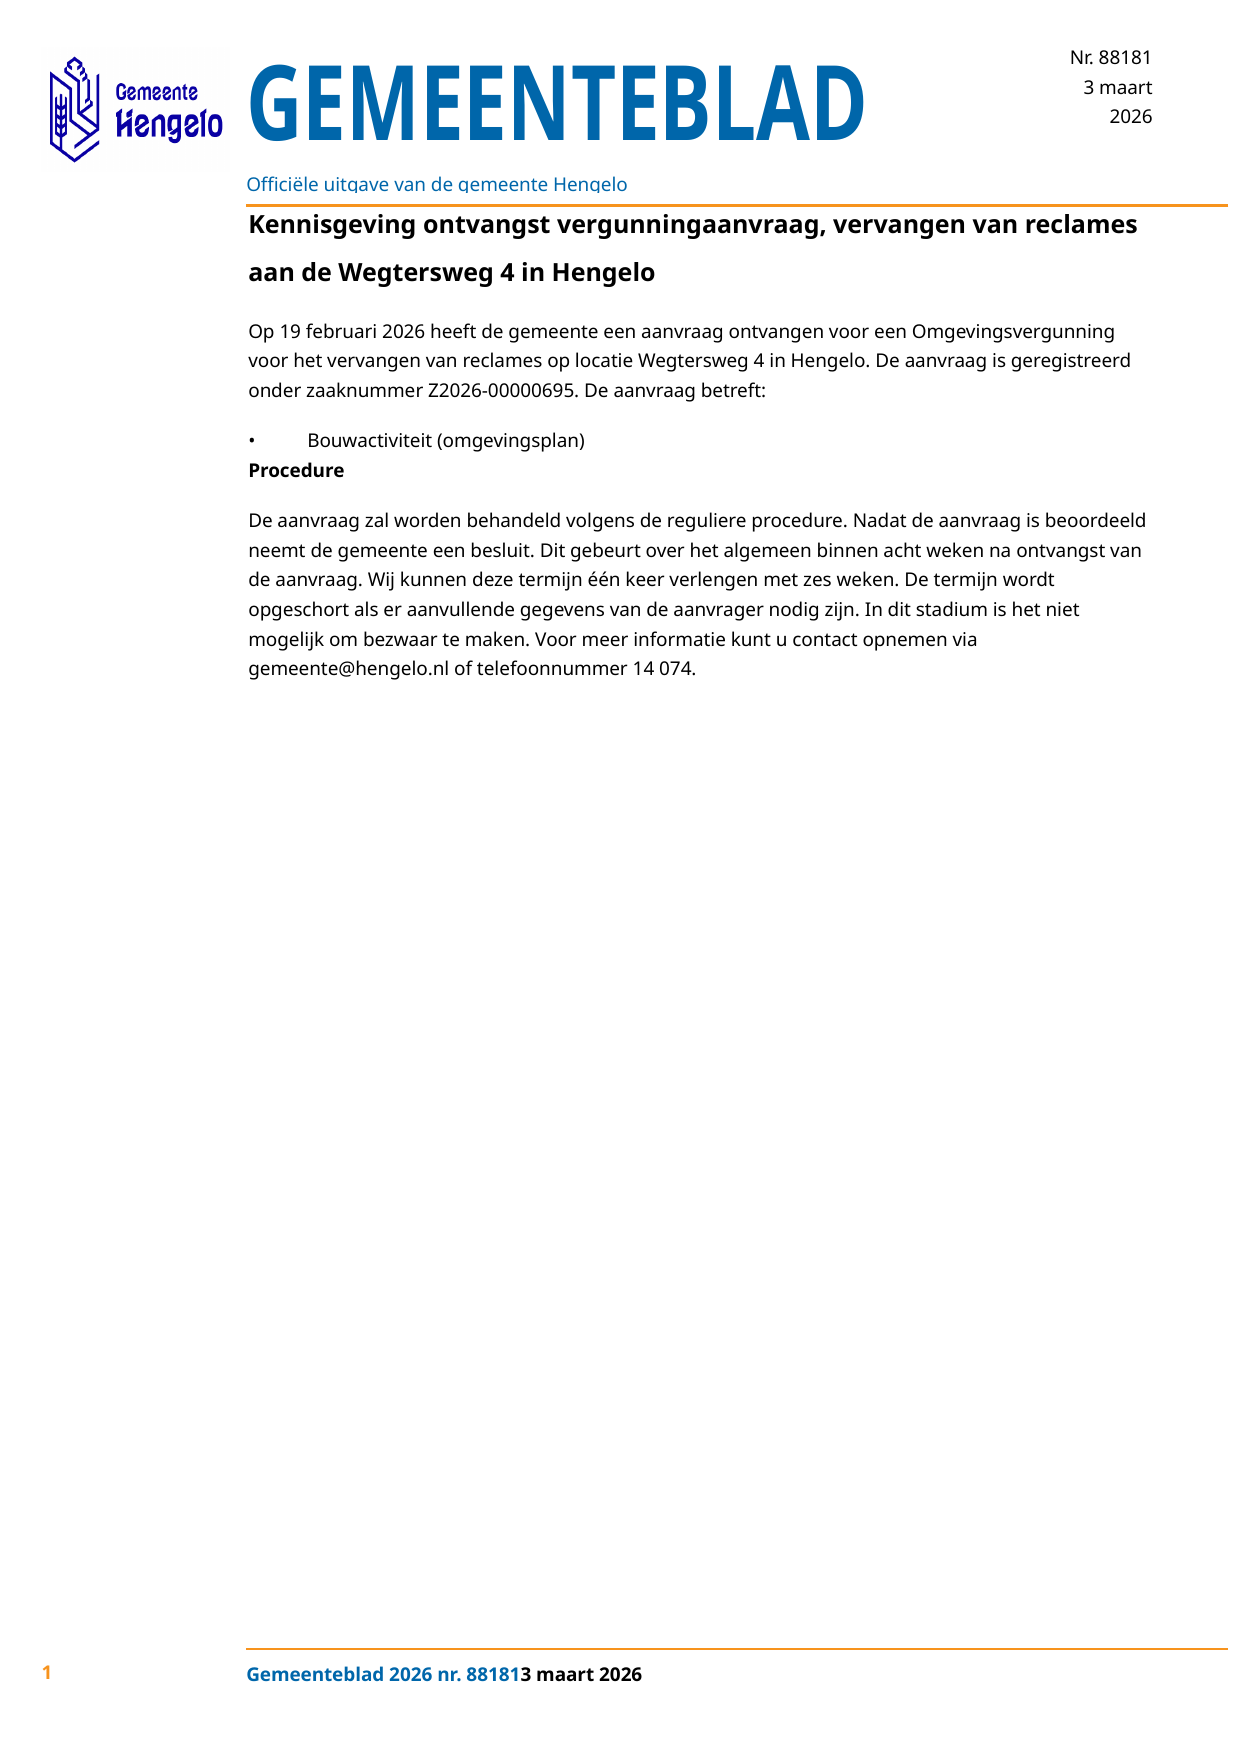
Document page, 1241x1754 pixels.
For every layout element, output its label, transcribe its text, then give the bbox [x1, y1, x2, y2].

list Bouwactiviteit (omgevingsplan) [248, 427, 1152, 453]
text Procedure [248, 457, 1152, 483]
text Op 19 februari 2026 heeft de gemeente een aanvraag ontvangen voor een Omgevingsvergunning voor het vervangen van reclames op locatie Wegtersweg 4 in Hengelo. De aanvraag is geregistreerd onder zaaknummer Z2026-00000695. De aanvraag betreft: [248, 318, 1152, 403]
picture [41, 47, 231, 172]
text Kennisgeving ontvangst vergunningaanvraag, vervangen van reclames aan de Wegtersweg 4 in Hengelo [248, 207, 1152, 288]
text De aanvraag zal worden behandeld volgens de reguliere procedure. Nadat de aanvraag is beoordeeld neemt de gemeente een besluit. Dit gebeurt over het algemeen binnen acht weken na ontvangst van de aanvraag. Wij kunnen deze termijn één keer verlengen met zes weken. De termijn wordt opgeschort als er aanvullende gegevens van de aanvrager nodig zijn. In dit stadium is het niet mogelijk om bezwaar te maken. Voor meer informatie kunt u contact opnemen via gemeente@hengelo.nl of telefoonnummer 14 074. [248, 507, 1152, 681]
